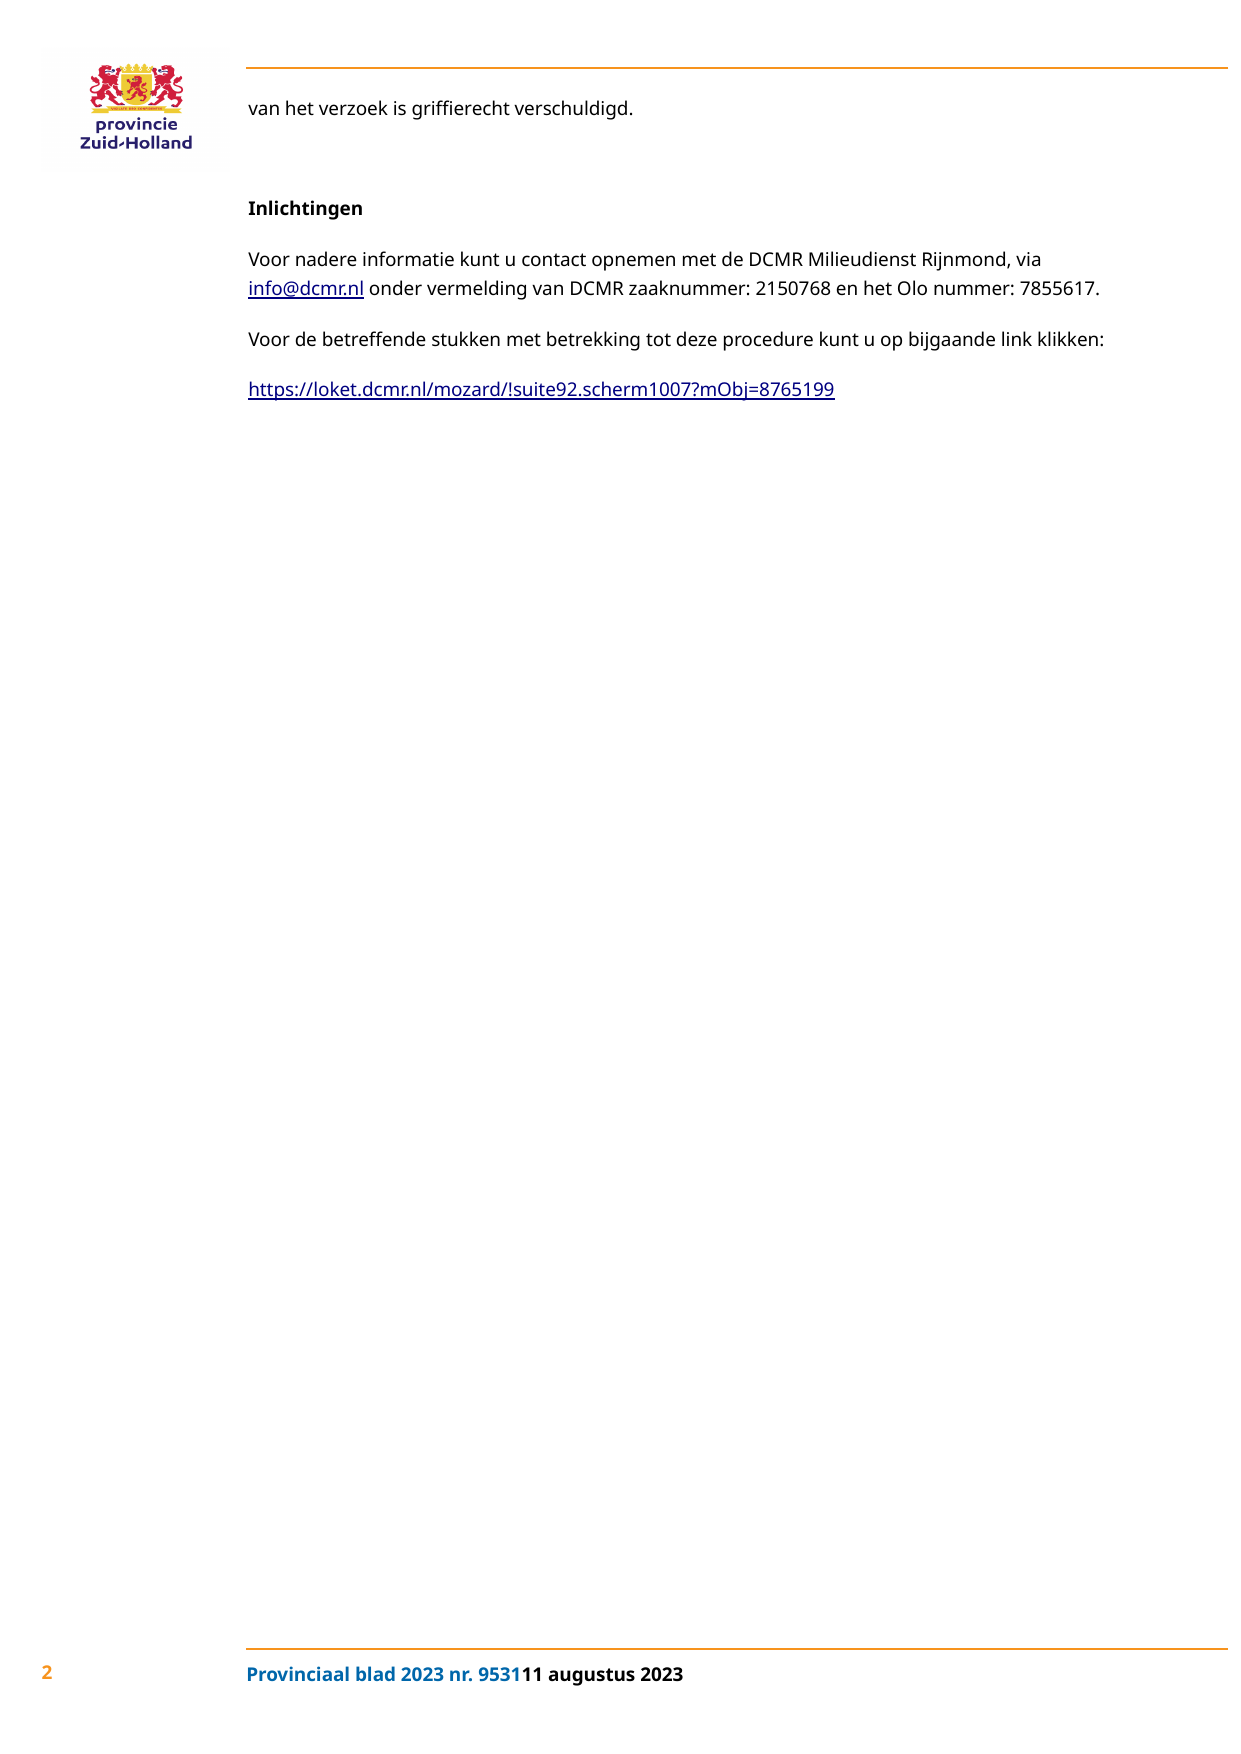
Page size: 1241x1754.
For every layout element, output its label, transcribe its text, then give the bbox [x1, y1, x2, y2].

text https://loket.dcmr.nl/mozard/!suite92.scherm1007?mObj=8765199 [248, 376, 1152, 402]
text Voor nadere informatie kunt u contact opnemen met de DCMR Milieudienst Rijnmond, via info@dcmr.nl onder vermelding van DCMR zaaknummer: 2150768 en het Olo nummer: 7855617. [248, 246, 1152, 301]
text Voor de betreffende stukken met betrekking tot deze procedure kunt u op bijgaande link klikken: [248, 326, 1152, 352]
text van het verzoek is griffierecht verschuldigd. [248, 95, 1152, 121]
text Inlichtingen [248, 196, 1152, 221]
picture [41, 47, 231, 172]
